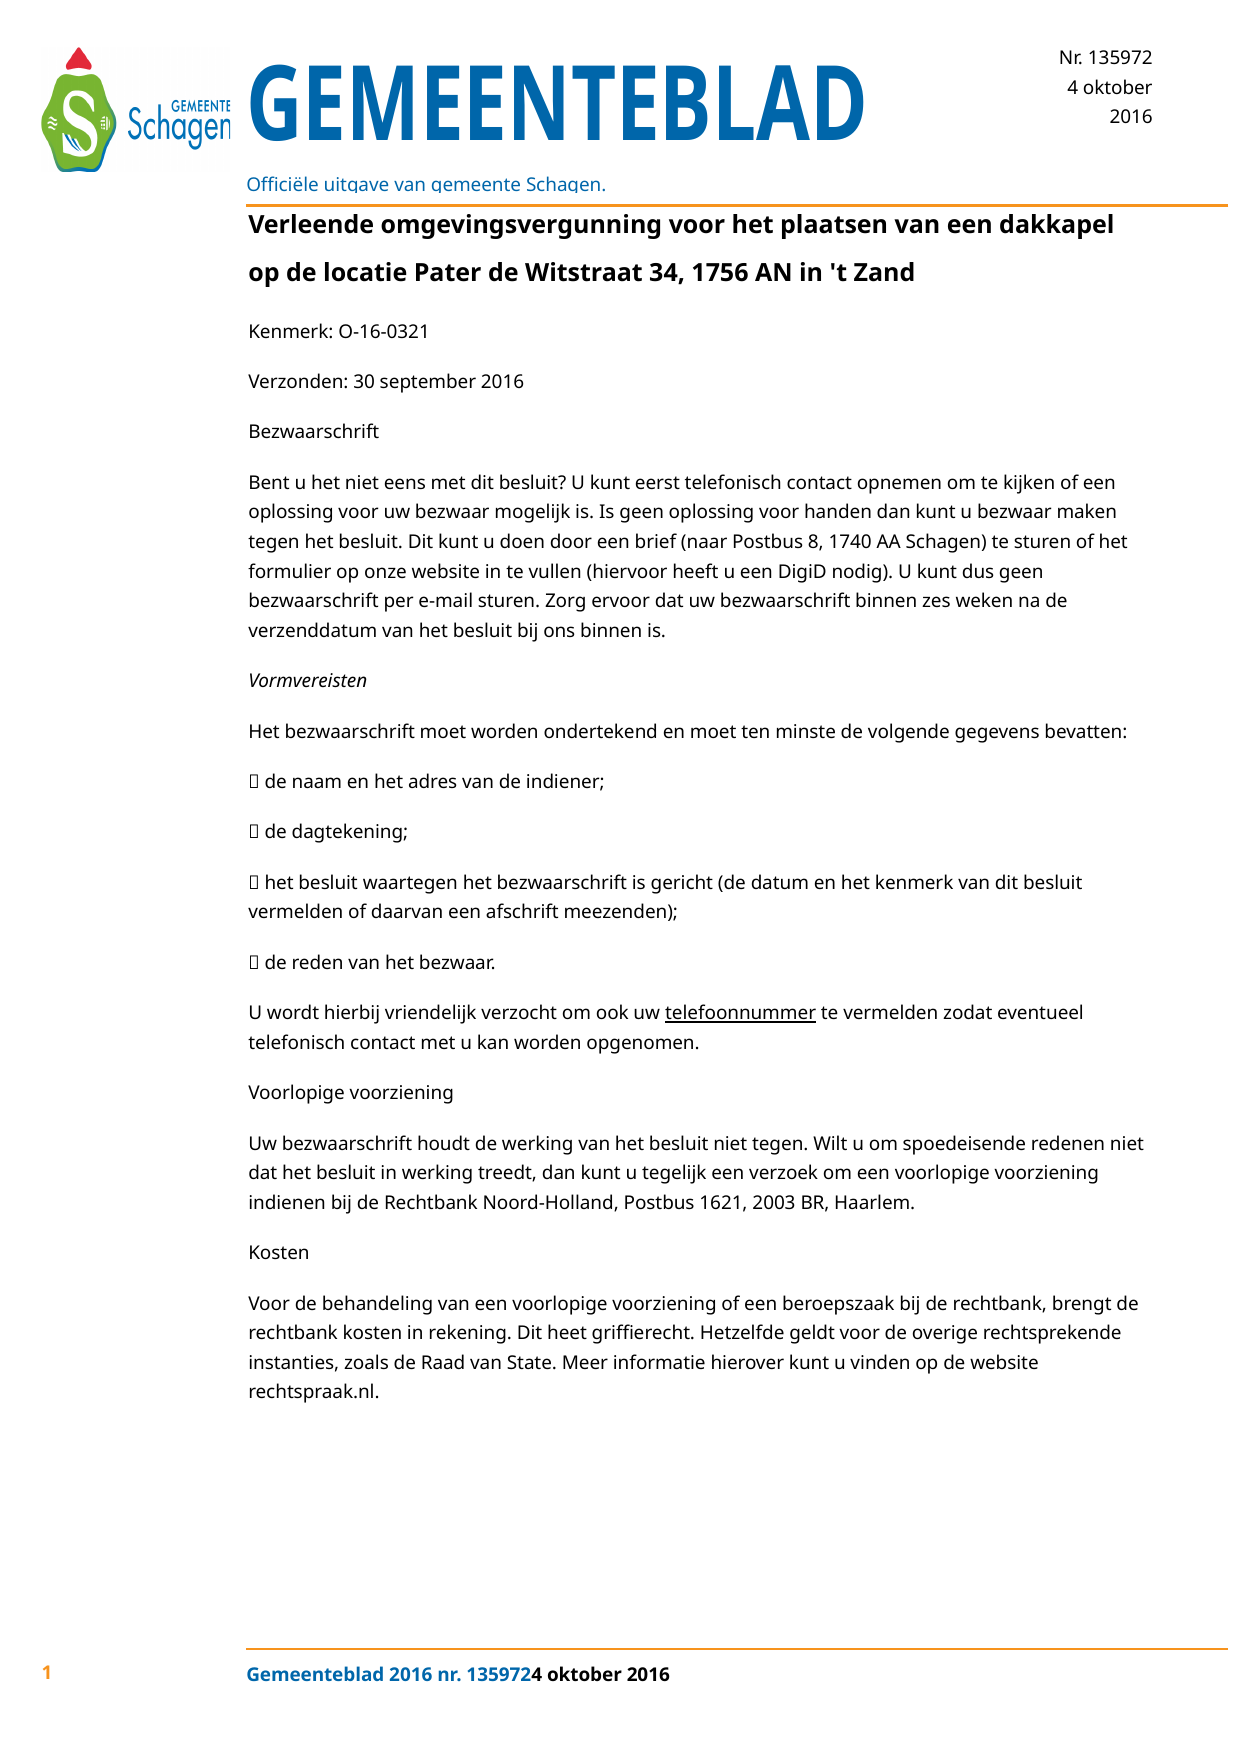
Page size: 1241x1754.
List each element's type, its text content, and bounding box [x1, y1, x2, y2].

text Voor de behandeling van een voorlopige voorziening of een beroepszaak bij de rechtbank, brengt de rechtbank kosten in rekening. Dit heet griffierecht. Hetzelfde geldt voor de overige rechtsprekende instanties, zoals de Raad van State. Meer informatie hierover kunt u vinden op de website rechtspraak.nl. [248, 1290, 1152, 1404]
text  de reden van het bezwaar. [248, 949, 1152, 975]
text Bezwaarschrift [248, 419, 1152, 444]
text Voorlopige voorziening [248, 1079, 1152, 1105]
text Bent u het niet eens met dit besluit? U kunt eerst telefonisch contact opnemen om te kijken of een oplossing voor uw bezwaar mogelijk is. Is geen oplossing voor handen dan kunt u bezwaar maken tegen het besluit. Dit kunt u doen door een brief (naar Postbus 8, 1740 AA Schagen) te sturen of het formulier op onze website in te vullen (hiervoor heeft u een DigiD nodig). U kunt dus geen bezwaarschrift per e-mail sturen. Zorg ervoor dat uw bezwaarschrift binnen zes weken na de verzenddatum van het besluit bij ons binnen is. [248, 469, 1152, 643]
text  de naam en het adres van de indiener; [248, 768, 1152, 794]
text  het besluit waartegen het bezwaarschrift is gericht (de datum en het kenmerk van dit besluit vermelden of daarvan een afschrift meezenden); [248, 869, 1152, 924]
text Kenmerk: O-16-0321 [248, 318, 1152, 344]
text U wordt hierbij vriendelijk verzocht om ook uw telefoonnummer te vermelden zodat eventueel telefonisch contact met u kan worden opgenomen. [248, 999, 1152, 1055]
text Verleende omgevingsvergunning voor het plaatsen van een dakkapel op de locatie Pater de Witstraat 34, 1756 AN in 't Zand [248, 207, 1152, 288]
text Het bezwaarschrift moet worden ondertekend en moet ten minste de volgende gegevens bevatten: [248, 718, 1152, 744]
text Uw bezwaarschrift houdt de werking van het besluit niet tegen. Wilt u om spoedeisende redenen niet dat het besluit in werking treedt, dan kunt u tegelijk een verzoek om een voorlopige voorziening indienen bij de Rechtbank Noord-Holland, Postbus 1621, 2003 BR, Haarlem. [248, 1130, 1152, 1215]
text Verzonden: 30 september 2016 [248, 368, 1152, 394]
text Kosten [248, 1239, 1152, 1265]
text  de dagtekening; [248, 819, 1152, 844]
text Vormvereisten [248, 667, 1152, 693]
picture [41, 47, 231, 172]
